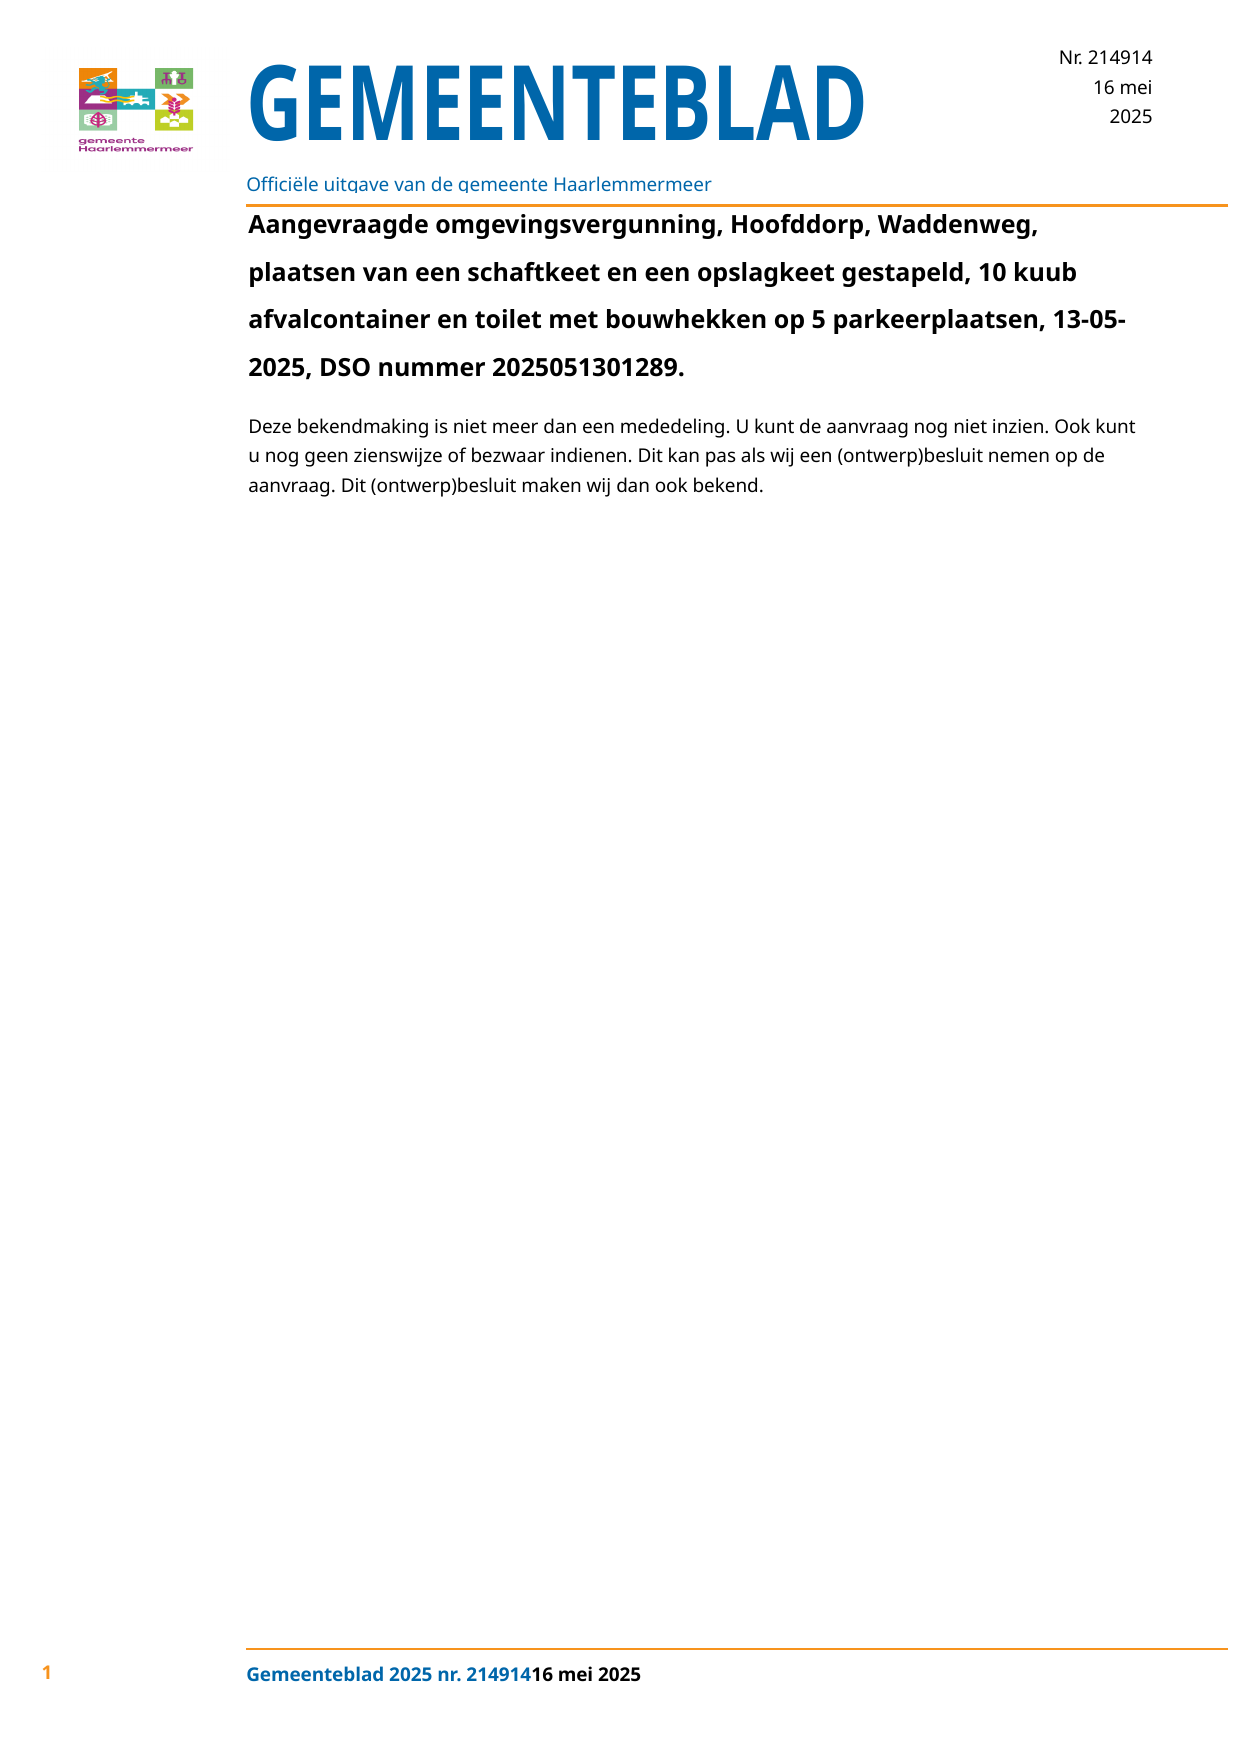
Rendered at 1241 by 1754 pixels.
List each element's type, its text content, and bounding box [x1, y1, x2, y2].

picture [41, 47, 231, 172]
text Aangevraagde omgevingsvergunning, Hoofddorp, Waddenweg, plaatsen van een schaftkeet en een opslagkeet gestapeld, 10 kuub afvalcontainer en toilet met bouwhekken op 5 parkeerplaatsen, 13-05-2025, DSO nummer 2025051301289. [248, 207, 1152, 384]
text Deze bekendmaking is niet meer dan een mededeling. U kunt de aanvraag nog niet inzien. Ook kunt u nog geen zienswijze of bezwaar indienen. Dit kan pas als wij een (ontwerp)besluit nemen op de aanvraag. Dit (ontwerp)besluit maken wij dan ook bekend. [248, 413, 1152, 498]
